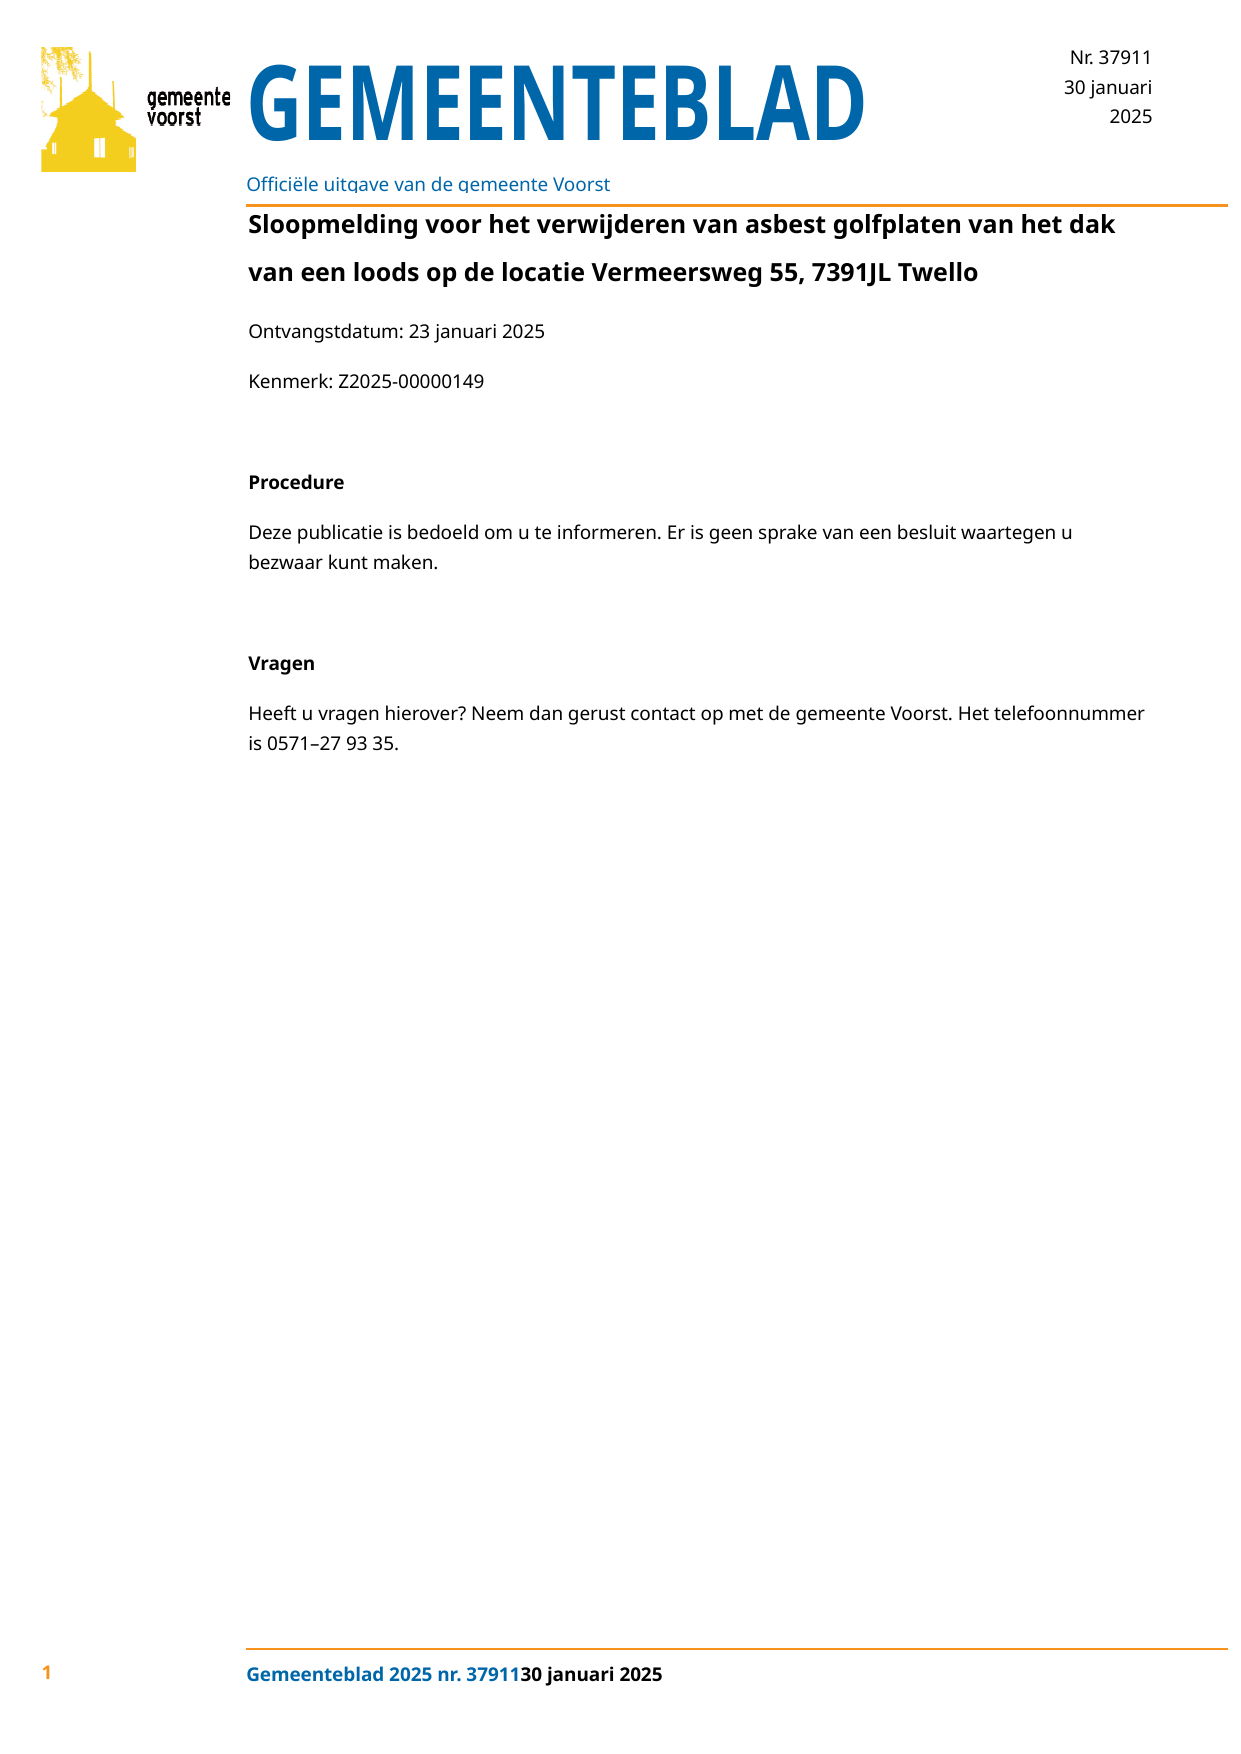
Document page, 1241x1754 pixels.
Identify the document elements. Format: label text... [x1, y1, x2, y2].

text Procedure [248, 469, 1152, 495]
text Ontvangstdatum: 23 januari 2025 [248, 318, 1152, 344]
picture [41, 47, 231, 172]
text Deze publicatie is bedoeld om u te informeren. Er is geen sprake van een besluit waartegen u bezwaar kunt maken. [248, 519, 1152, 575]
text Sloopmelding voor het verwijderen van asbest golfplaten van het dak van een loods op de locatie Vermeersweg 55, 7391JL Twello [248, 207, 1152, 288]
text Heeft u vragen hierover? Neem dan gerust contact op met de gemeente Voorst. Het telefoonnummer is 0571–27 93 35. [248, 700, 1152, 756]
text Vragen [248, 650, 1152, 676]
text Kenmerk: Z2025-00000149 [248, 368, 1152, 394]
